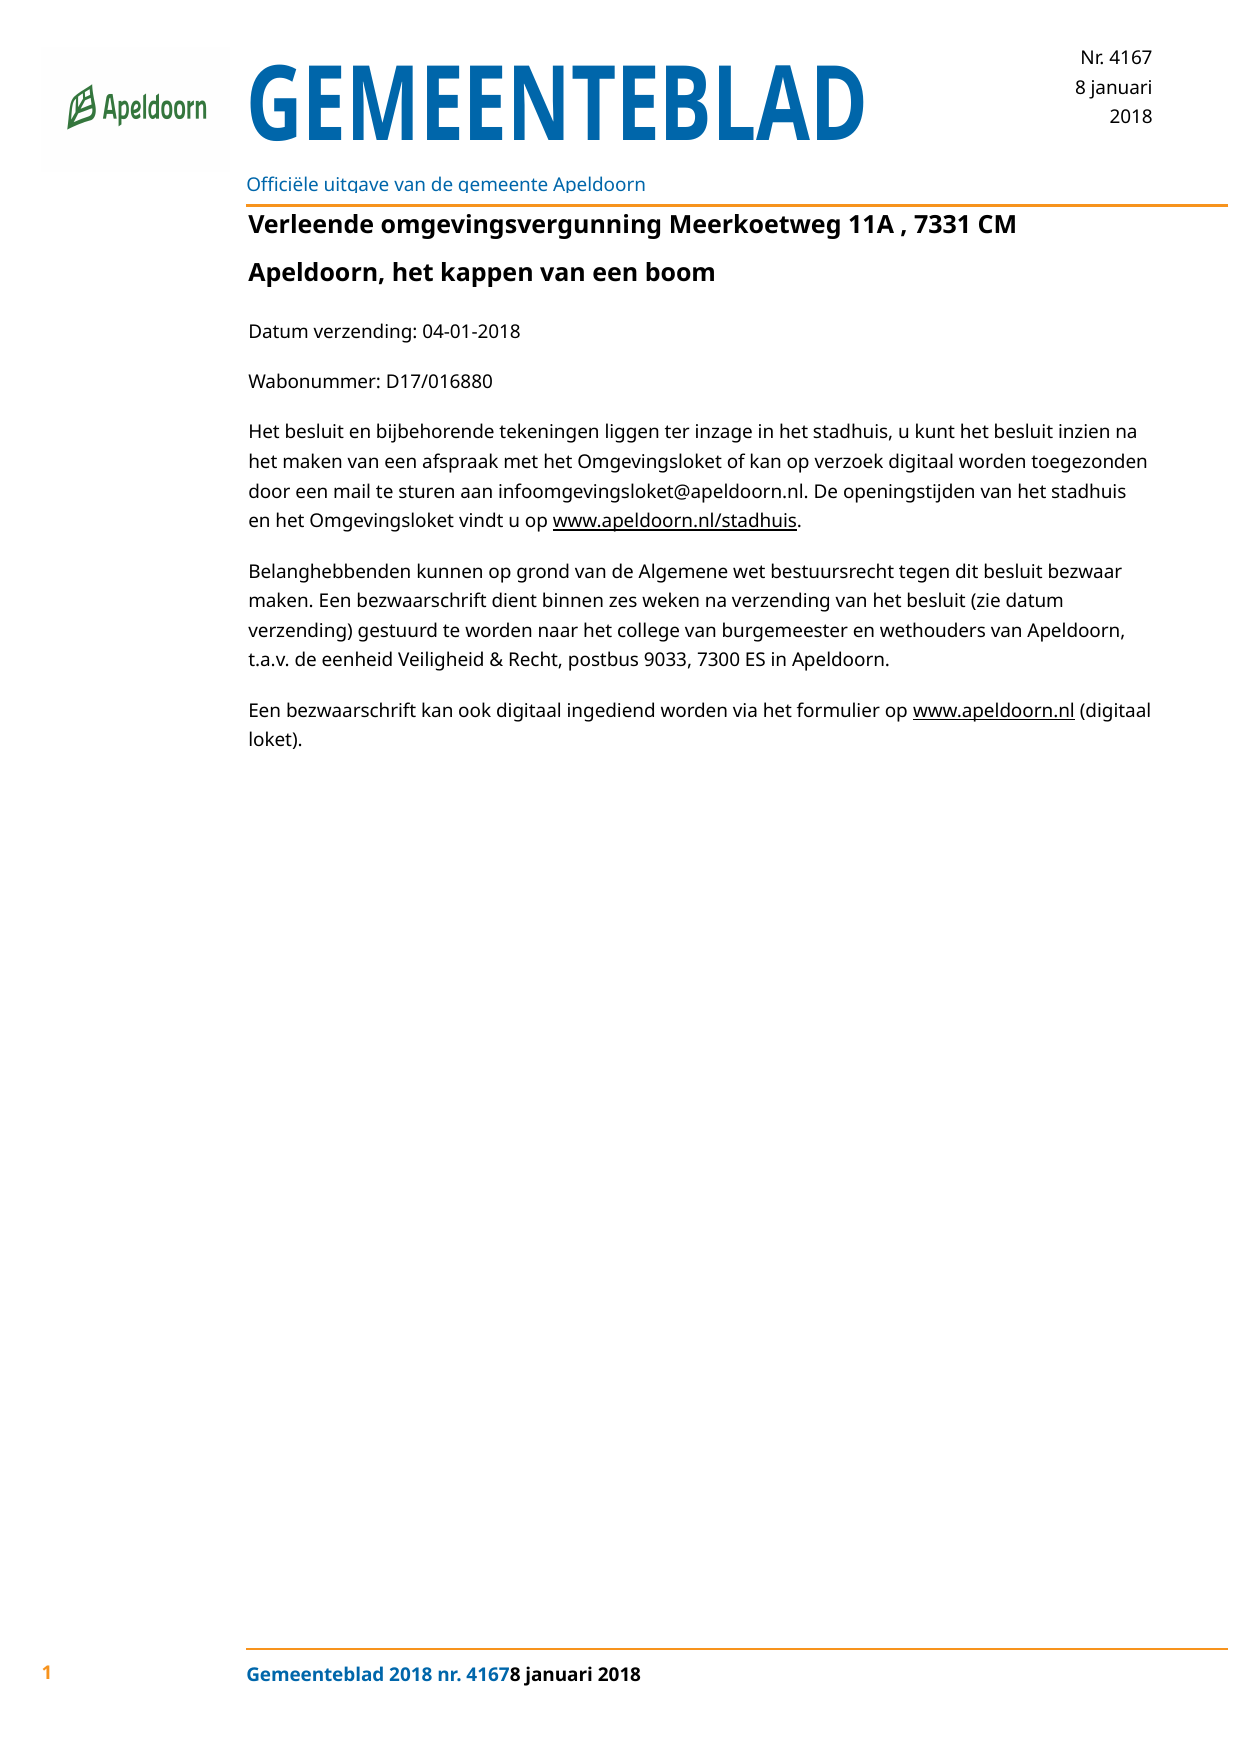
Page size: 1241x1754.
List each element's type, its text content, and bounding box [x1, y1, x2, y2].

text Datum verzending: 04-01-2018 [248, 318, 1152, 344]
text Wabonummer: D17/016880 [248, 368, 1152, 394]
picture [41, 47, 231, 172]
text Een bezwaarschrift kan ook digitaal ingediend worden via het formulier op www.apeldoorn.nl (digitaal loket). [248, 697, 1152, 752]
text Het besluit en bijbehorende tekeningen liggen ter inzage in het stadhuis, u kunt het besluit inzien na het maken van een afspraak met het Omgevingsloket of kan op verzoek digitaal worden toegezonden door een mail te sturen aan infoomgevingsloket@apeldoorn.nl. De openingstijden van het stadhuis en het Omgevingsloket vindt u op www.apeldoorn.nl/stadhuis. [248, 419, 1152, 533]
text Verleende omgevingsvergunning Meerkoetweg 11A , 7331 CM Apeldoorn, het kappen van een boom [248, 207, 1152, 288]
text Belanghebbenden kunnen op grond van de Algemene wet bestuursrecht tegen dit besluit bezwaar maken. Een bezwaarschrift dient binnen zes weken na verzending van het besluit (zie datum verzending) gestuurd te worden naar het college van burgemeester en wethouders van Apeldoorn, t.a.v. de eenheid Veiligheid & Recht, postbus 9033, 7300 ES in Apeldoorn. [248, 558, 1152, 672]
